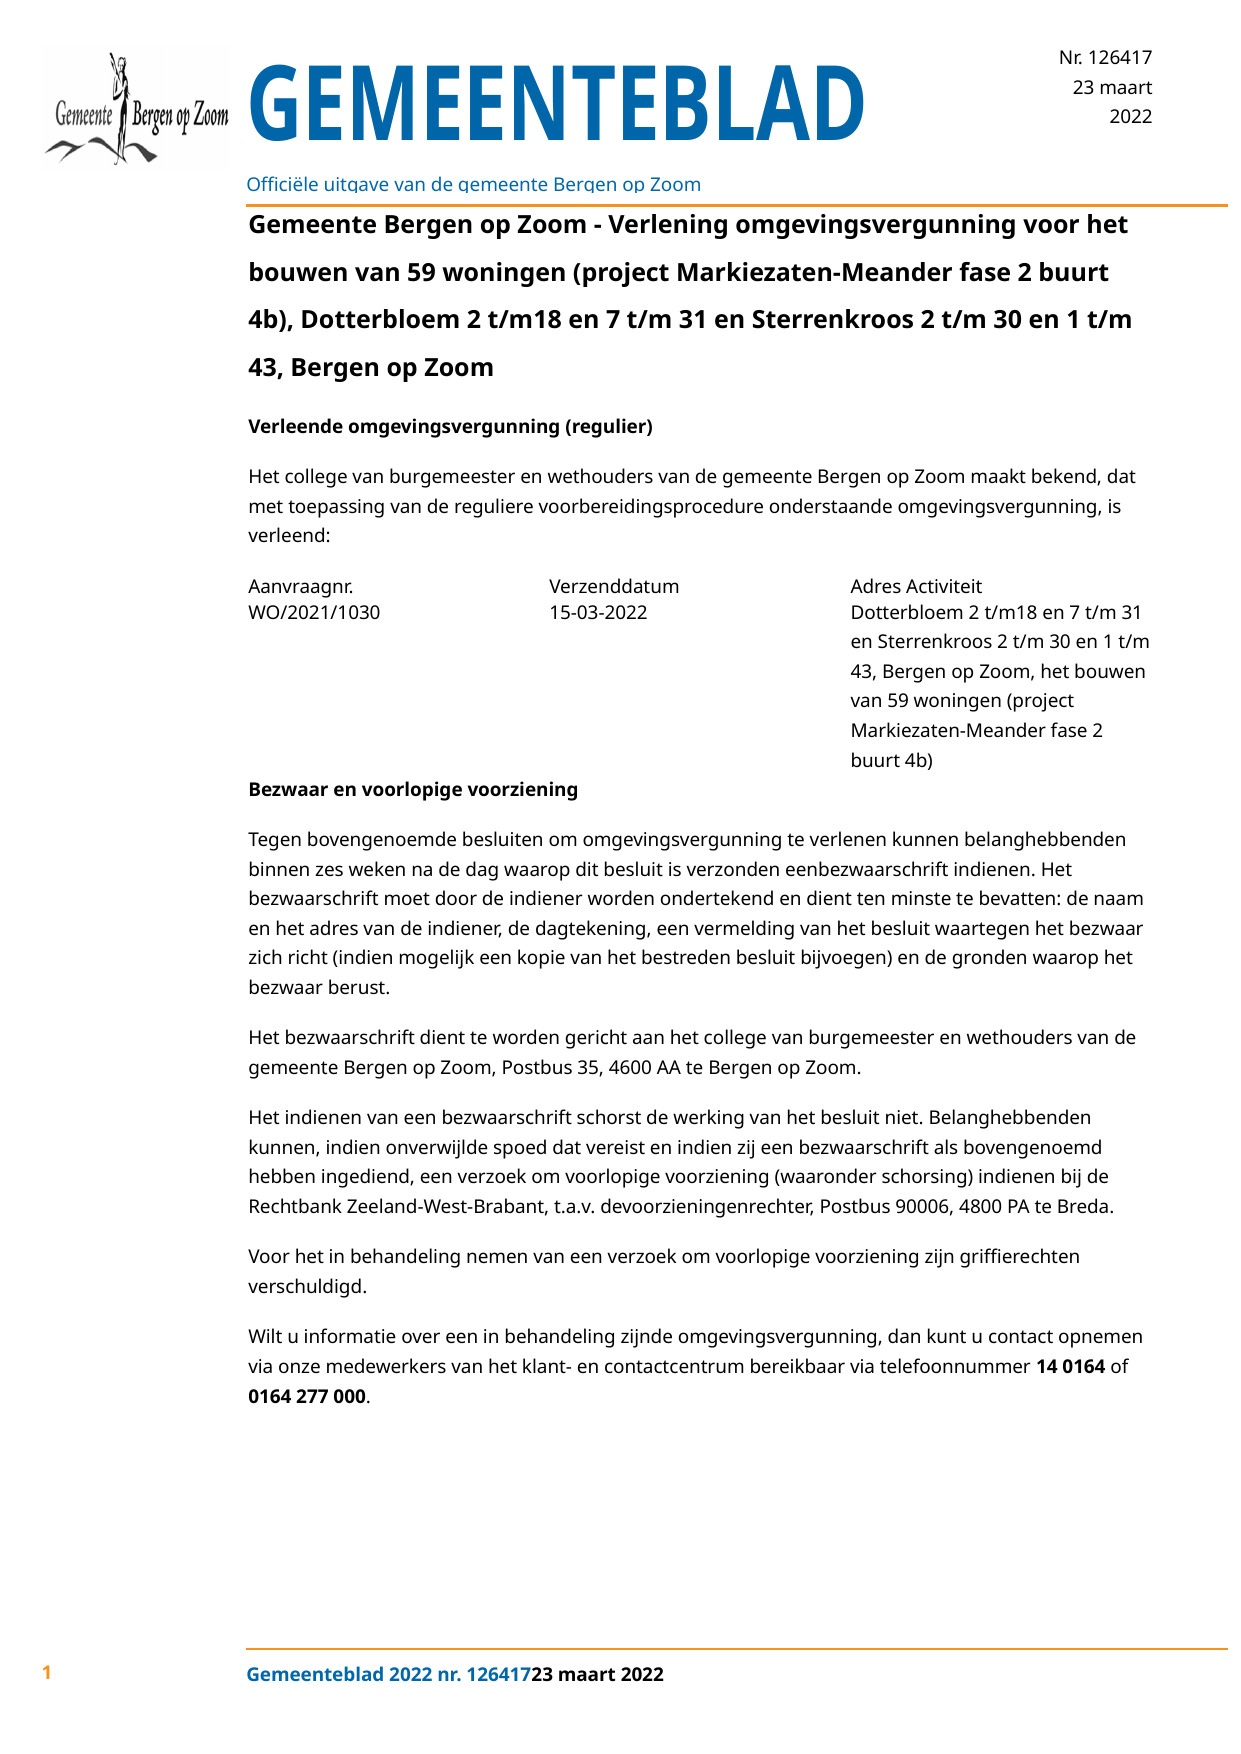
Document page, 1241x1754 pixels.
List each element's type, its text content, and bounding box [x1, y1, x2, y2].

table_cell 15-03-2022 [549, 599, 850, 773]
text Tegen bovengenoemde besluiten om omgevingsvergunning te verlenen kunnen belanghebbenden binnen zes weken na de dag waarop dit besluit is verzonden eenbezwaarschrift indienen. Het bezwaarschrift moet door de indiener worden ondertekend en dient ten minste te bevatten: de naam en het adres van de indiener, de dagtekening, een vermelding van het besluit waartegen het bezwaar zich richt (indien mogelijk een kopie van het bestreden besluit bijvoegen) en de gronden waarop het bezwaar berust. [248, 826, 1152, 1000]
text Wilt u informatie over een in behandeling zijnde omgevingsvergunning, dan kunt u contact opnemen via onze medewerkers van het klant- en contactcentrum bereikbaar via telefoonnummer 14 0164 of 0164 277 000. [248, 1324, 1152, 1409]
table_cell Dotterbloem 2 t/m18 en 7 t/m 31 en Sterrenkroos 2 t/m 30 en 1 t/m 43, Bergen op Zoom, het bouwen van 59 woningen (project Markiezaten-Meander fase 2 buurt 4b) [850, 599, 1152, 773]
table_header Aanvraagnr. [248, 573, 549, 599]
table_cell WO/2021/1030 [248, 599, 549, 773]
text Bezwaar en voorlopige voorziening [248, 776, 1152, 802]
table_header Adres Activiteit [850, 573, 1152, 599]
text Voor het in behandeling nemen van een verzoek om voorlopige voorziening zijn griffierechten verschuldigd. [248, 1244, 1152, 1299]
picture [41, 47, 231, 172]
text Verleende omgevingsvergunning (regulier) [248, 413, 1152, 439]
text Het bezwaarschrift dient te worden gericht aan het college van burgemeester en wethouders van de gemeente Bergen op Zoom, Postbus 35, 4600 AA te Bergen op Zoom. [248, 1024, 1152, 1080]
text Het indienen van een bezwaarschrift schorst de werking van het besluit niet. Belanghebbenden kunnen, indien onverwijlde spoed dat vereist en indien zij een bezwaarschrift als bovengenoemd hebben ingediend, een verzoek om voorlopige voorziening (waaronder schorsing) indienen bij de Rechtbank Zeeland-West-Brabant, t.a.v. devoorzieningenrechter, Postbus 90006, 4800 PA te Breda. [248, 1104, 1152, 1219]
text Gemeente Bergen op Zoom - Verlening omgevingsvergunning voor het bouwen van 59 woningen (project Markiezaten-Meander fase 2 buurt 4b), Dotterbloem 2 t/m18 en 7 t/m 31 en Sterrenkroos 2 t/m 30 en 1 t/m 43, Bergen op Zoom [248, 207, 1152, 384]
table_header Verzenddatum [549, 573, 850, 599]
text Het college van burgemeester en wethouders van de gemeente Bergen op Zoom maakt bekend, dat met toepassing van de reguliere voorbereidingsprocedure onderstaande omgevingsvergunning, is verleend: [248, 463, 1152, 548]
